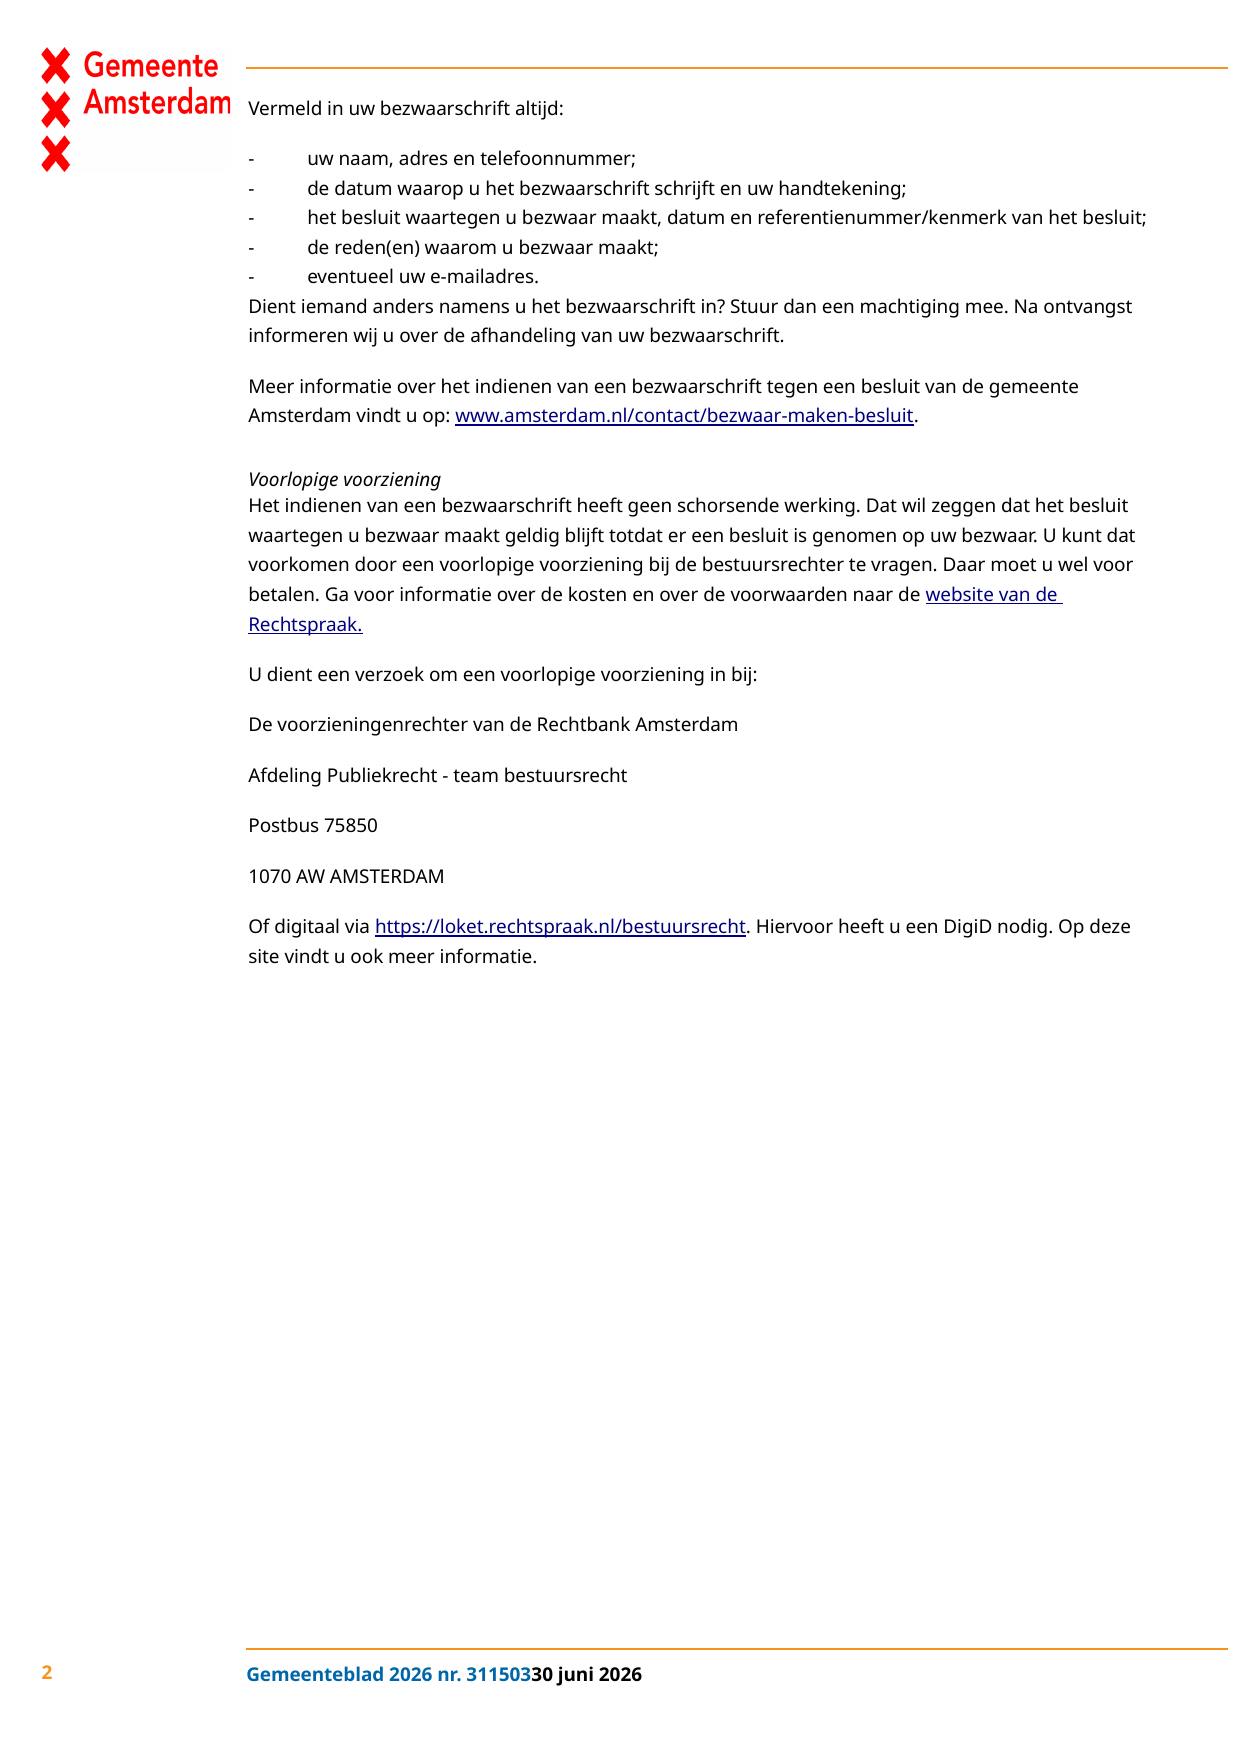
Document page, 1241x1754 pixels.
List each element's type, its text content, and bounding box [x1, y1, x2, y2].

text Afdeling Publiekrecht - team bestuursrecht [248, 762, 1152, 788]
text Vermeld in uw bezwaarschrift altijd: [248, 95, 1152, 121]
list de reden(en) waarom u bezwaar maakt; [248, 234, 1152, 260]
list eventueel uw e-mailadres. [248, 263, 1152, 289]
text Meer informatie over het indienen van een bezwaarschrift tegen een besluit van de gemeente Amsterdam vindt u op: www.amsterdam.nl/contact/bezwaar-maken-besluit. [248, 373, 1152, 428]
picture [41, 47, 231, 172]
list de datum waarop u het bezwaarschrift schrijft en uw handtekening; [248, 175, 1152, 201]
list het besluit waartegen u bezwaar maakt, datum en referentienummer/kenmerk van het besluit; [248, 204, 1152, 230]
text 1070 AW AMSTERDAM [248, 863, 1152, 888]
text De voorzieningenrechter van de Rechtbank Amsterdam [248, 712, 1152, 737]
text Postbus 75850 [248, 812, 1152, 838]
text Dient iemand anders namens u het bezwaarschrift in? Stuur dan een machtiging mee. Na ontvangst informeren wij u over de afhandeling van uw bezwaarschrift. [248, 293, 1152, 348]
text Voorlopige voorziening [248, 467, 1152, 492]
text Het indienen van een bezwaarschrift heeft geen schorsende werking. Dat wil zeggen dat het besluit waartegen u bezwaar maakt geldig blijft totdat er een besluit is genomen op uw bezwaar. U kunt dat voorkomen door een voorlopige voorziening bij de bestuursrechter te vragen. Daar moet u wel voor betalen. Ga voor informatie over de kosten en over de voorwaarden naar de website van de Rechtspraak. [248, 492, 1152, 636]
text U dient een verzoek om een voorlopige voorziening in bij: [248, 661, 1152, 687]
list uw naam, adres en telefoonnummer; [248, 145, 1152, 171]
text Of digitaal via https://loket.rechtspraak.nl/bestuursrecht. Hiervoor heeft u een DigiD nodig. Op deze site vindt u ook meer informatie. [248, 913, 1152, 968]
